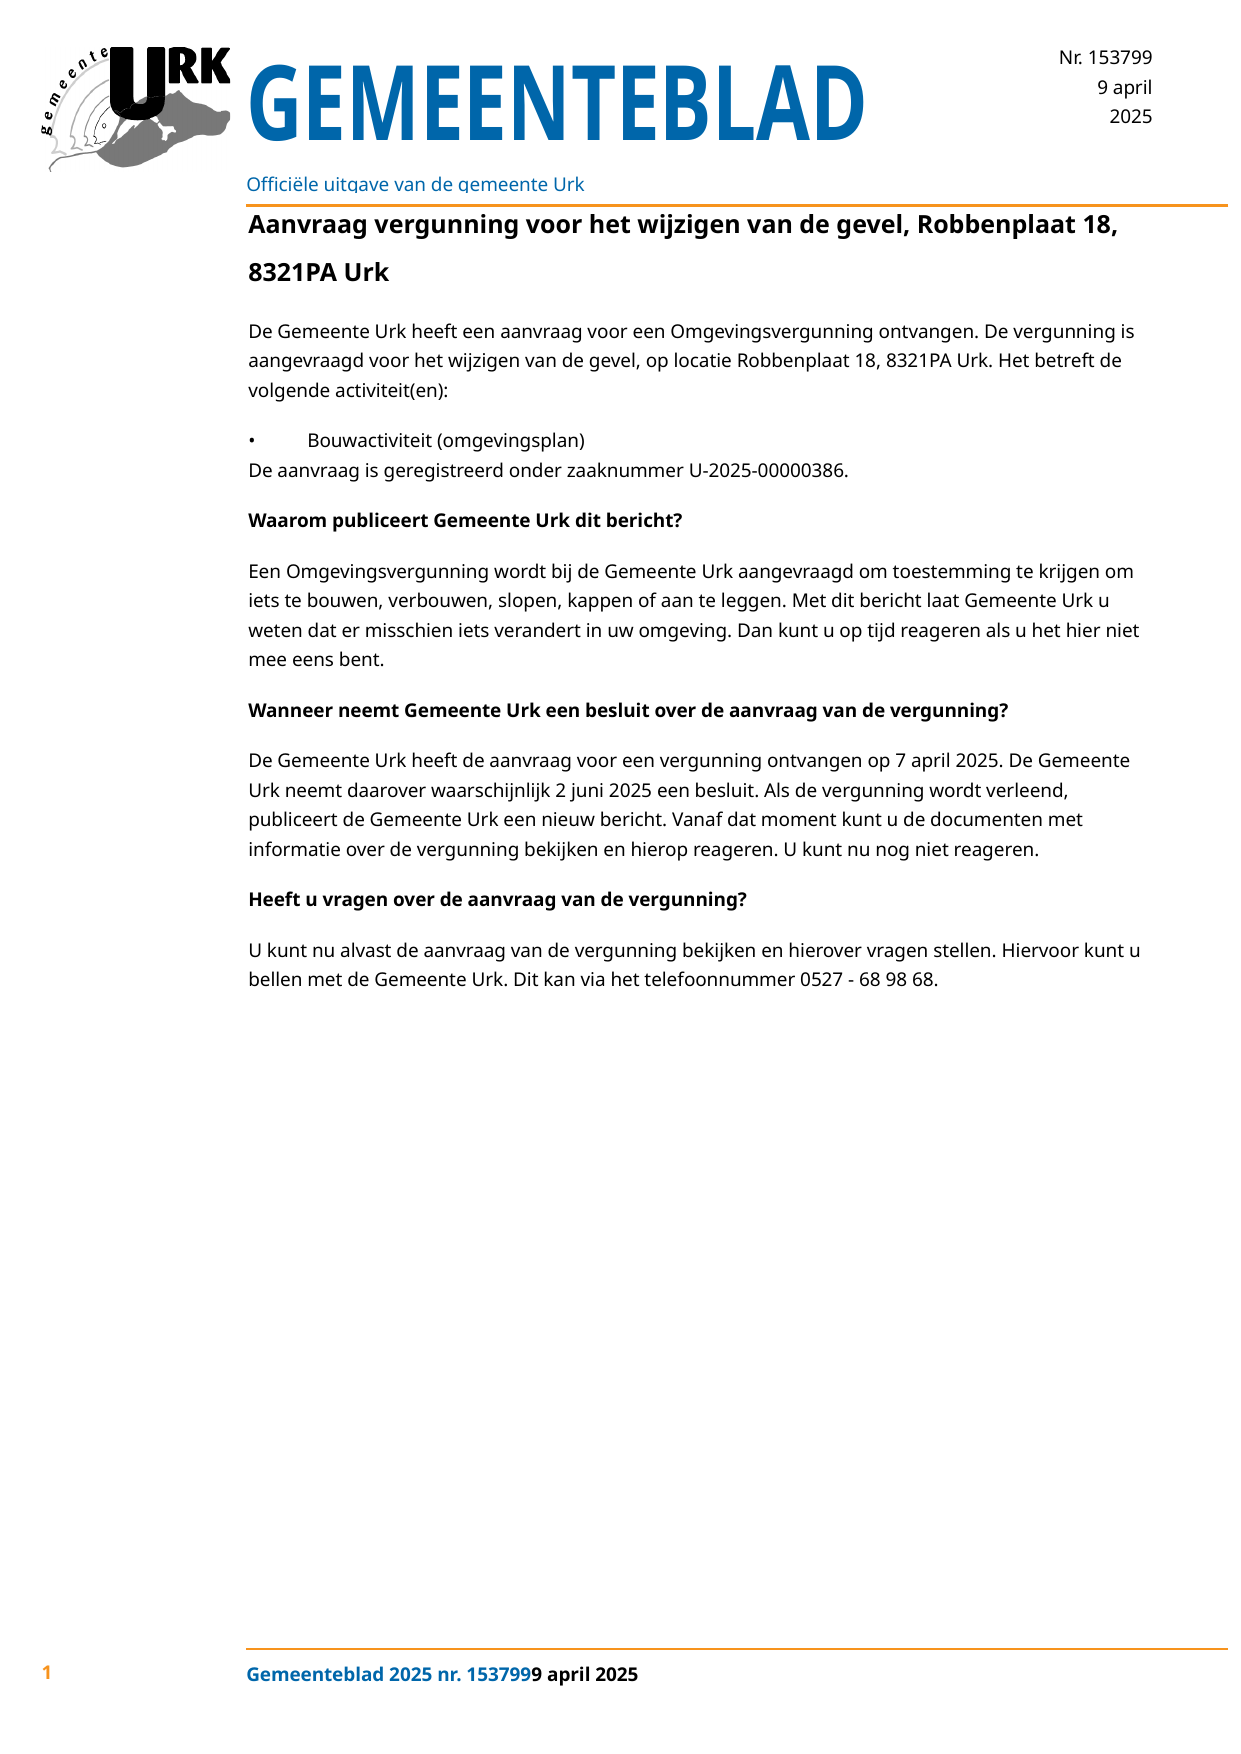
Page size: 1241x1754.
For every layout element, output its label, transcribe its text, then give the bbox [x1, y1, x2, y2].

text Wanneer neemt Gemeente Urk een besluit over de aanvraag van de vergunning? [248, 697, 1152, 723]
text Een Omgevingsvergunning wordt bij de Gemeente Urk aangevraagd om toestemming te krijgen om iets te bouwen, verbouwen, slopen, kappen of aan te leggen. Met dit bericht laat Gemeente Urk u weten dat er misschien iets verandert in uw omgeving. Dan kunt u op tijd reageren als u het hier niet mee eens bent. [248, 558, 1152, 672]
text De aanvraag is geregistreerd onder zaaknummer U-2025-00000386. [248, 457, 1152, 483]
text Heeft u vragen over de aanvraag van de vergunning? [248, 887, 1152, 912]
list Bouwactiviteit (omgevingsplan) [248, 427, 1152, 453]
text Aanvraag vergunning voor het wijzigen van de gevel, Robbenplaat 18, 8321PA Urk [248, 207, 1152, 288]
text De Gemeente Urk heeft een aanvraag voor een Omgevingsvergunning ontvangen. De vergunning is aangevraagd voor het wijzigen van de gevel, op locatie Robbenplaat 18, 8321PA Urk. Het betreft de volgende activiteit(en): [248, 318, 1152, 403]
picture [41, 47, 231, 172]
text U kunt nu alvast de aanvraag van de vergunning bekijken en hierover vragen stellen. Hiervoor kunt u bellen met de Gemeente Urk. Dit kan via het telefoonnummer 0527 - 68 98 68. [248, 937, 1152, 992]
text De Gemeente Urk heeft de aanvraag voor een vergunning ontvangen op 7 april 2025. De Gemeente Urk neemt daarover waarschijnlijk 2 juni 2025 een besluit. Als de vergunning wordt verleend, publiceert de Gemeente Urk een nieuw bericht. Vanaf dat moment kunt u de documenten met informatie over de vergunning bekijken en hierop reageren. U kunt nu nog niet reageren. [248, 747, 1152, 862]
text Waarom publiceert Gemeente Urk dit bericht? [248, 507, 1152, 533]
